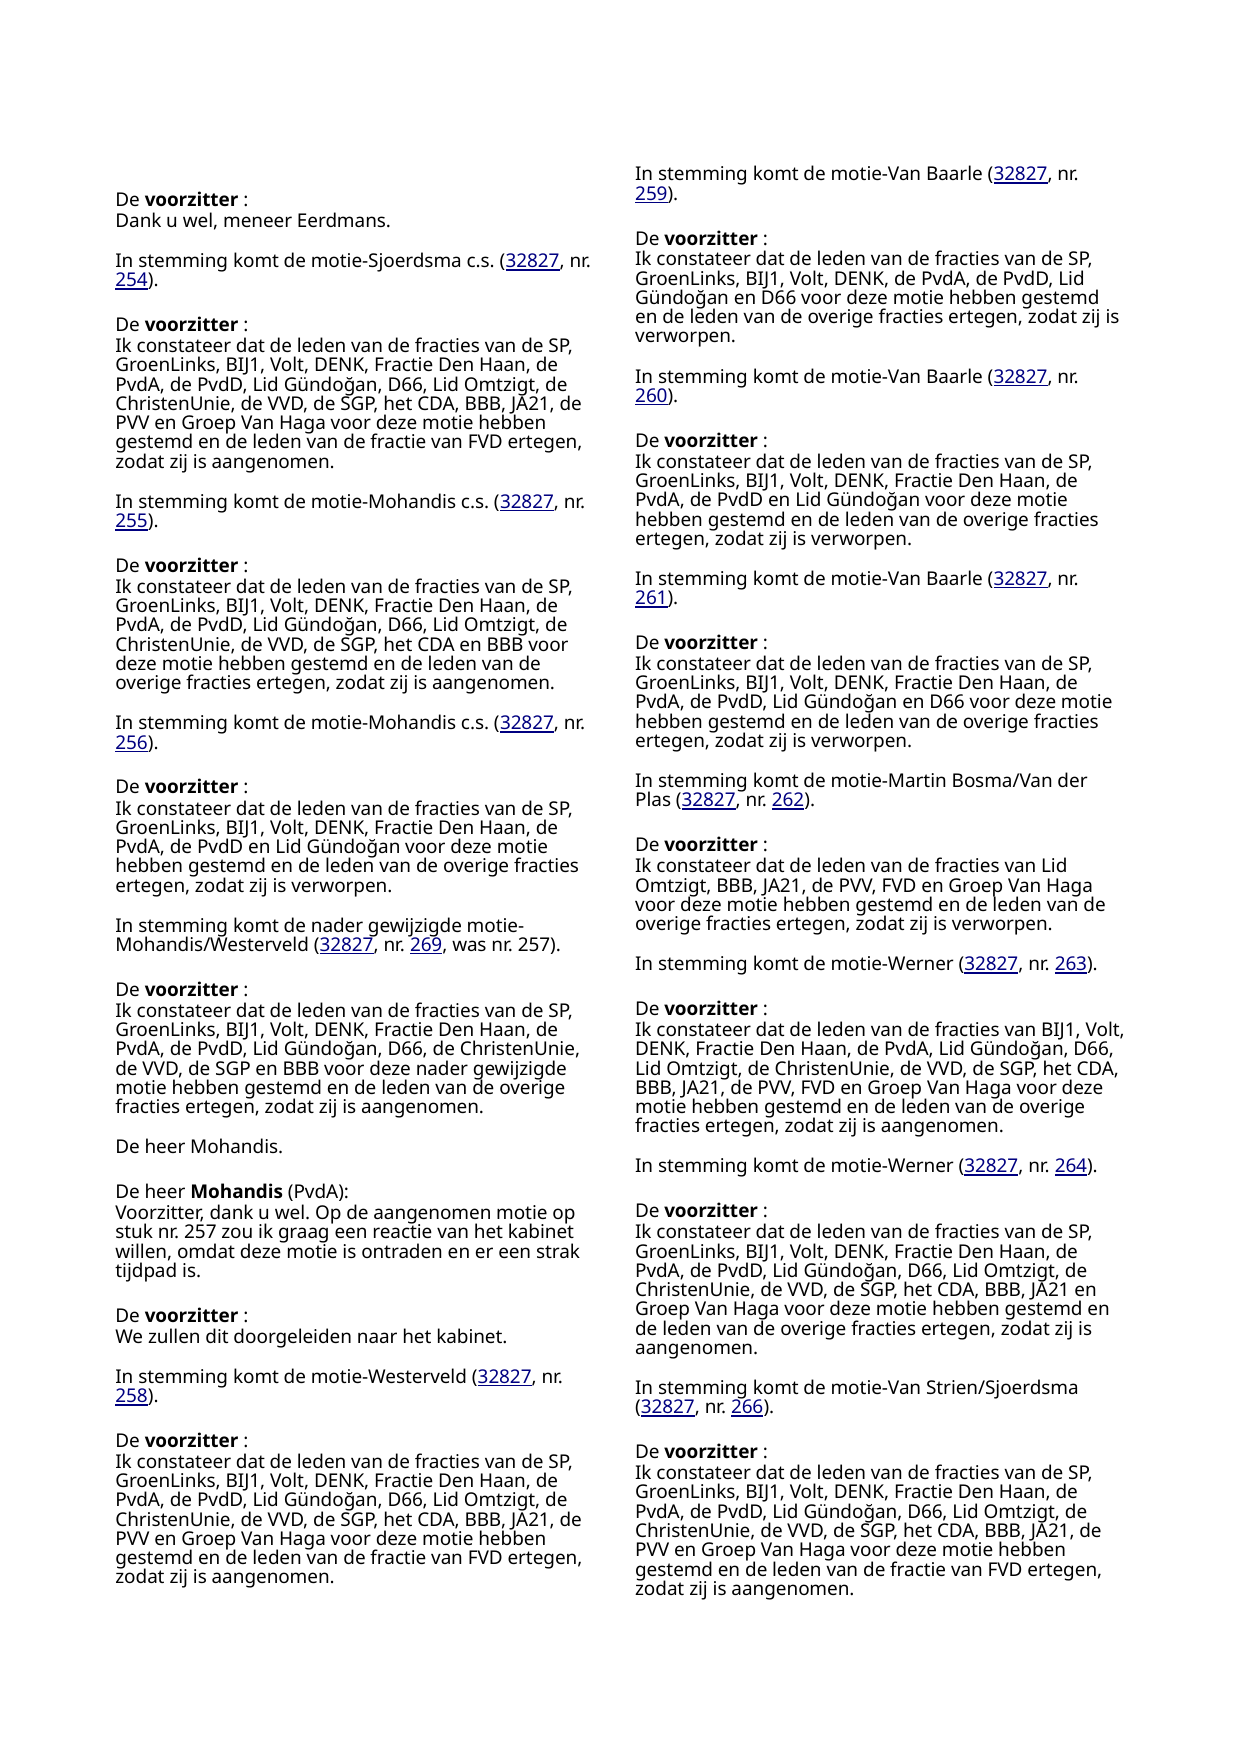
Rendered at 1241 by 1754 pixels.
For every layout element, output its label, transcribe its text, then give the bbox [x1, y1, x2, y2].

text Ik constateer dat de leden van de fracties van de SP, GroenLinks, BIJ1, Volt, DENK, de PvdA, de PvdD, Lid Gündoğan en D66 voor deze motie hebben gestemd en de leden van de overige fracties ertegen, zodat zij is verworpen. [635, 250, 1125, 347]
text Ik constateer dat de leden van de fracties van BIJ1, Volt, DENK, Fractie Den Haan, de PvdA, Lid Gündoğan, D66, Lid Omtzigt, de ChristenUnie, de VVD, de SGP, het CDA, BBB, JA21, de PVV, FVD en Groep Van Haga voor deze motie hebben gestemd en de leden van de overige fracties ertegen, zodat zij is aangenomen. [635, 1021, 1125, 1137]
text De voorzitter : [635, 995, 1125, 1021]
text In stemming komt de motie-Sjoerdsma c.s. (32827, nr. 254). [115, 252, 605, 291]
text De voorzitter : [115, 1302, 605, 1328]
text In stemming komt de motie-Mohandis c.s. (32827, nr. 255). [115, 493, 605, 531]
text De voorzitter : [115, 552, 605, 578]
text Ik constateer dat de leden van de fracties van de SP, GroenLinks, BIJ1, Volt, DENK, Fractie Den Haan, de PvdA, de PvdD, Lid Gündoğan en D66 voor deze motie hebben gestemd en de leden van de overige fracties ertegen, zodat zij is verworpen. [635, 655, 1125, 751]
text In stemming komt de motie-Werner (32827, nr. 263). [635, 955, 1125, 974]
text De voorzitter : [115, 774, 605, 799]
text De voorzitter : [635, 629, 1125, 655]
text Ik constateer dat de leden van de fracties van de SP, GroenLinks, BIJ1, Volt, DENK, Fractie Den Haan, de PvdA, de PvdD, Lid Gündoğan, D66, Lid Omtzigt, de ChristenUnie, de VVD, de SGP, het CDA, BBB, JA21, de PVV en Groep Van Haga voor deze motie hebben gestemd en de leden van de fractie van FVD ertegen, zodat zij is aangenomen. [115, 337, 605, 472]
text De voorzitter : [115, 311, 605, 337]
text De heer Mohandis (PvdA): [115, 1178, 605, 1204]
text Voorzitter, dank u wel. Op de aangenomen motie op stuk nr. 257 zou ik graag een reactie van het kabinet willen, omdat deze motie is ontraden en er een strak tijdpad is. [115, 1204, 605, 1281]
text De voorzitter : [635, 1438, 1125, 1464]
text In stemming komt de motie-Van Strien/Sjoerdsma (32827, nr. 266). [635, 1379, 1125, 1418]
text Ik constateer dat de leden van de fracties van de SP, GroenLinks, BIJ1, Volt, DENK, Fractie Den Haan, de PvdA, de PvdD en Lid Gündoğan voor deze motie hebben gestemd en de leden van de overige fracties ertegen, zodat zij is verworpen. [115, 799, 605, 896]
text De voorzitter : [635, 427, 1125, 453]
text In stemming komt de motie-Martin Bosma/Van der Plas (32827, nr. 262). [635, 772, 1125, 811]
text Ik constateer dat de leden van de fracties van Lid Omtzigt, BBB, JA21, de PVV, FVD en Groep Van Haga voor deze motie hebben gestemd en de leden van de overige fracties ertegen, zodat zij is verworpen. [635, 857, 1125, 934]
text Ik constateer dat de leden van de fracties van de SP, GroenLinks, BIJ1, Volt, DENK, Fractie Den Haan, de PvdA, de PvdD, Lid Gündoğan, D66, Lid Omtzigt, de ChristenUnie, de VVD, de SGP, het CDA, BBB, JA21 en Groep Van Haga voor deze motie hebben gestemd en de leden van de overige fracties ertegen, zodat zij is aangenomen. [635, 1223, 1125, 1358]
text In stemming komt de motie-Mohandis c.s. (32827, nr. 256). [115, 714, 605, 753]
text We zullen dit doorgeleiden naar het kabinet. [115, 1328, 605, 1347]
text De voorzitter : [635, 832, 1125, 857]
text Ik constateer dat de leden van de fracties van de SP, GroenLinks, BIJ1, Volt, DENK, Fractie Den Haan, de PvdA, de PvdD, Lid Gündoğan, D66, Lid Omtzigt, de ChristenUnie, de VVD, de SGP, het CDA, BBB, JA21, de PVV en Groep Van Haga voor deze motie hebben gestemd en de leden van de fractie van FVD ertegen, zodat zij is aangenomen. [115, 1453, 605, 1588]
text Ik constateer dat de leden van de fracties van de SP, GroenLinks, BIJ1, Volt, DENK, Fractie Den Haan, de PvdA, de PvdD, Lid Gündoğan, D66, Lid Omtzigt, de ChristenUnie, de VVD, de SGP, het CDA, BBB, JA21, de PVV en Groep Van Haga voor deze motie hebben gestemd en de leden van de fractie van FVD ertegen, zodat zij is aangenomen. [635, 1464, 1125, 1599]
text Ik constateer dat de leden van de fracties van de SP, GroenLinks, BIJ1, Volt, DENK, Fractie Den Haan, de PvdA, de PvdD, Lid Gündoğan, D66, Lid Omtzigt, de ChristenUnie, de VVD, de SGP, het CDA en BBB voor deze motie hebben gestemd en de leden van de overige fracties ertegen, zodat zij is aangenomen. [115, 578, 605, 693]
text In stemming komt de motie-Van Baarle (32827, nr. 260). [635, 368, 1125, 406]
text Ik constateer dat de leden van de fracties van de SP, GroenLinks, BIJ1, Volt, DENK, Fractie Den Haan, de PvdA, de PvdD en Lid Gündoğan voor deze motie hebben gestemd en de leden van de overige fracties ertegen, zodat zij is verworpen. [635, 453, 1125, 549]
text De voorzitter : [115, 976, 605, 1002]
text De voorzitter : [115, 1427, 605, 1453]
text In stemming komt de motie-Westerveld (32827, nr. 258). [115, 1368, 605, 1406]
text De voorzitter : [635, 1198, 1125, 1223]
text De voorzitter : [635, 225, 1125, 250]
text In stemming komt de motie-Werner (32827, nr. 264). [635, 1157, 1125, 1177]
text In stemming komt de motie-Van Baarle (32827, nr. 259). [635, 165, 1125, 204]
text Dank u wel, meneer Eerdmans. [115, 212, 605, 231]
text In stemming komt de motie-Van Baarle (32827, nr. 261). [635, 570, 1125, 608]
text De voorzitter : [115, 186, 605, 212]
text De heer Mohandis. [115, 1138, 605, 1157]
text Ik constateer dat de leden van de fracties van de SP, GroenLinks, BIJ1, Volt, DENK, Fractie Den Haan, de PvdA, de PvdD, Lid Gündoğan, D66, de ChristenUnie, de VVD, de SGP en BBB voor deze nader gewijzigde motie hebben gestemd en de leden van de overige fracties ertegen, zodat zij is aangenomen. [115, 1002, 605, 1117]
text In stemming komt de nader gewijzigde motie-Mohandis/Westerveld (32827, nr. 269, was nr. 257). [115, 917, 605, 955]
